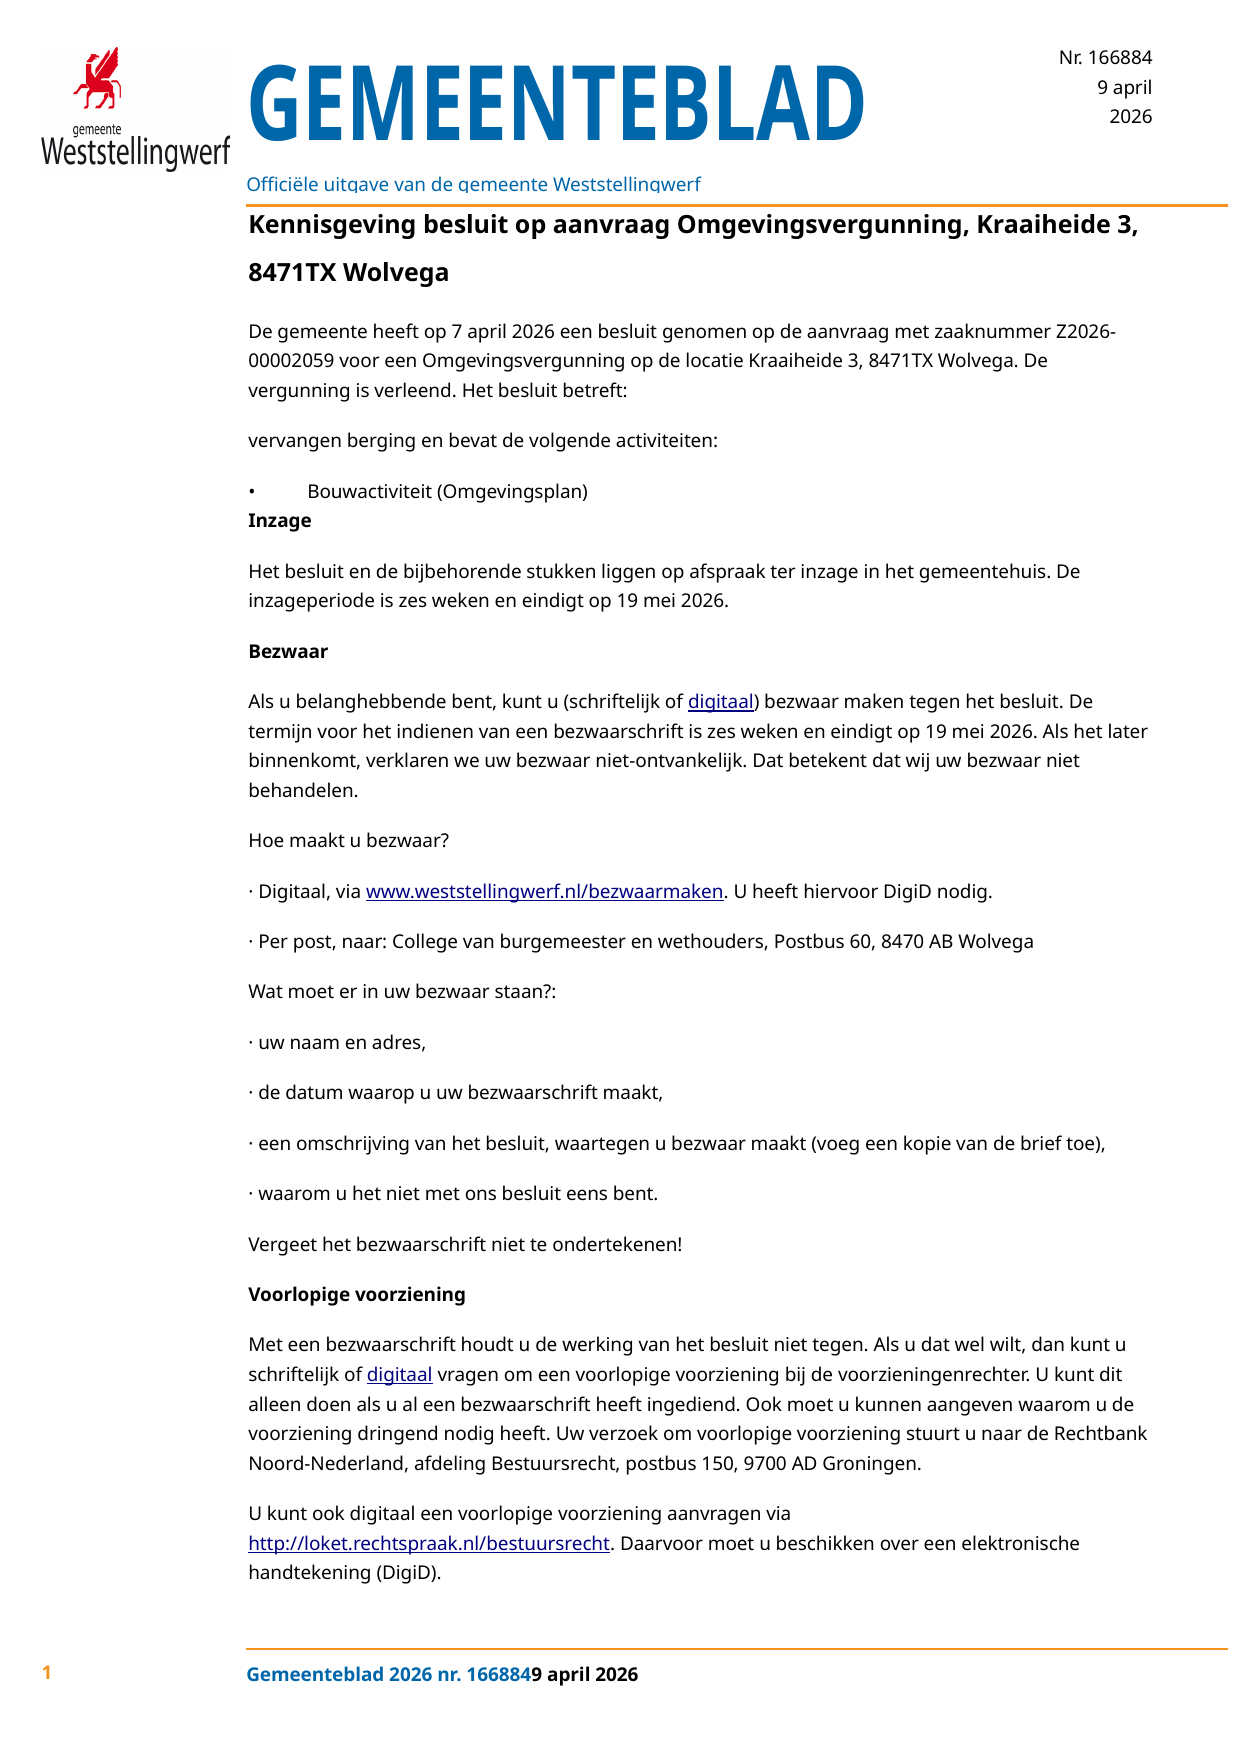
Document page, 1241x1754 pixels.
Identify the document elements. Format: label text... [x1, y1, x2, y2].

text · uw naam en adres, [248, 1029, 1152, 1055]
text Het besluit en de bijbehorende stukken liggen op afspraak ter inzage in het gemeentehuis. De inzageperiode is zes weken en eindigt op 19 mei 2026. [248, 558, 1152, 613]
text Met een bezwaarschrift houdt u de werking van het besluit niet tegen. Als u dat wel wilt, dan kunt u schriftelijk of digitaal vragen om een voorlopige voorziening bij de voorzieningenrechter. U kunt dit alleen doen als u al een bezwaarschrift heeft ingediend. Ook moet u kunnen aangeven waarom u de voorziening dringend nodig heeft. Uw verzoek om voorlopige voorziening stuurt u naar de Rechtbank Noord-Nederland, afdeling Bestuursrecht, postbus 150, 9700 AD Groningen. [248, 1332, 1152, 1476]
text Inzage [248, 507, 1152, 533]
text Wat moet er in uw bezwaar staan?: [248, 979, 1152, 1004]
text Bezwaar [248, 638, 1152, 664]
list Bouwactiviteit (Omgevingsplan) [248, 478, 1152, 504]
text · Digitaal, via www.weststellingwerf.nl/bezwaarmaken. U heeft hiervoor DigiD nodig. [248, 878, 1152, 904]
picture [41, 47, 231, 172]
text Vergeet het bezwaarschrift niet te ondertekenen! [248, 1231, 1152, 1257]
text U kunt ook digitaal een voorlopige voorziening aanvragen via http://loket.rechtspraak.nl/bestuursrecht. Daarvoor moet u beschikken over een elektronische handtekening (DigiD). [248, 1500, 1152, 1585]
text vervangen berging en bevat de volgende activiteiten: [248, 427, 1152, 453]
text Hoe maakt u bezwaar? [248, 827, 1152, 853]
text Kennisgeving besluit op aanvraag Omgevingsvergunning, Kraaiheide 3, 8471TX Wolvega [248, 207, 1152, 288]
text · een omschrijving van het besluit, waartegen u bezwaar maakt (voeg een kopie van de brief toe), [248, 1130, 1152, 1156]
text Voorlopige voorziening [248, 1281, 1152, 1307]
text Als u belanghebbende bent, kunt u (schriftelijk of digitaal) bezwaar maken tegen het besluit. De termijn voor het indienen van een bezwaarschrift is zes weken en eindigt op 19 mei 2026. Als het later binnenkomt, verklaren we uw bezwaar niet-ontvankelijk. Dat betekent dat wij uw bezwaar niet behandelen. [248, 688, 1152, 803]
text · de datum waarop u uw bezwaarschrift maakt, [248, 1079, 1152, 1105]
text De gemeente heeft op 7 april 2026 een besluit genomen op de aanvraag met zaaknummer Z2026-00002059 voor een Omgevingsvergunning op de locatie Kraaiheide 3, 8471TX Wolvega. De vergunning is verleend. Het besluit betreft: [248, 318, 1152, 403]
text · waarom u het niet met ons besluit eens bent. [248, 1180, 1152, 1206]
text · Per post, naar: College van burgemeester en wethouders, Postbus 60, 8470 AB Wolvega [248, 928, 1152, 954]
